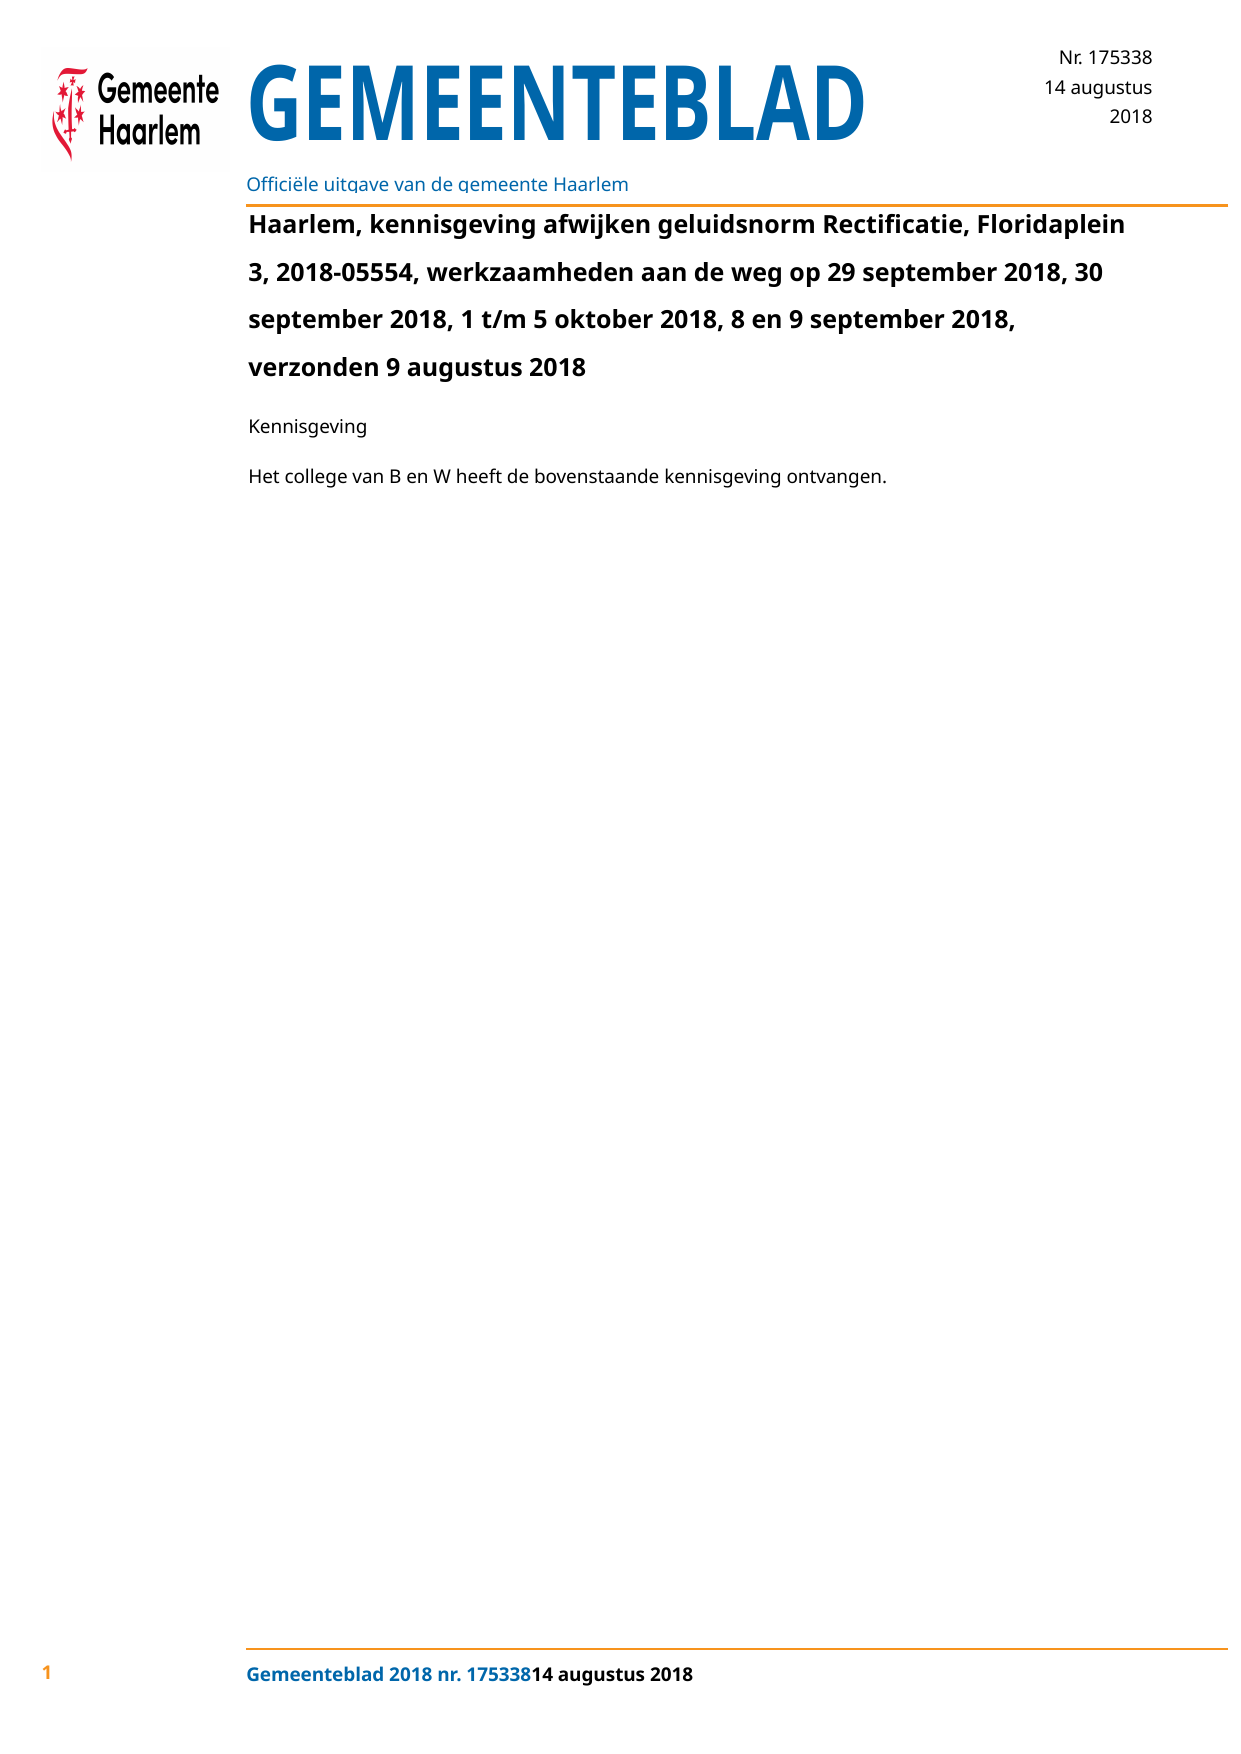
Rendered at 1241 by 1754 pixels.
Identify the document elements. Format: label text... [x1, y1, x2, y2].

text Haarlem, kennisgeving afwijken geluidsnorm Rectificatie, Floridaplein 3, 2018-05554, werkzaamheden aan de weg op 29 september 2018, 30 september 2018, 1 t/m 5 oktober 2018, 8 en 9 september 2018, verzonden 9 augustus 2018 [248, 207, 1152, 384]
text Het college van B en W heeft de bovenstaande kennisgeving ontvangen. [248, 463, 1152, 489]
text Kennisgeving [248, 413, 1152, 439]
picture [41, 47, 231, 172]
